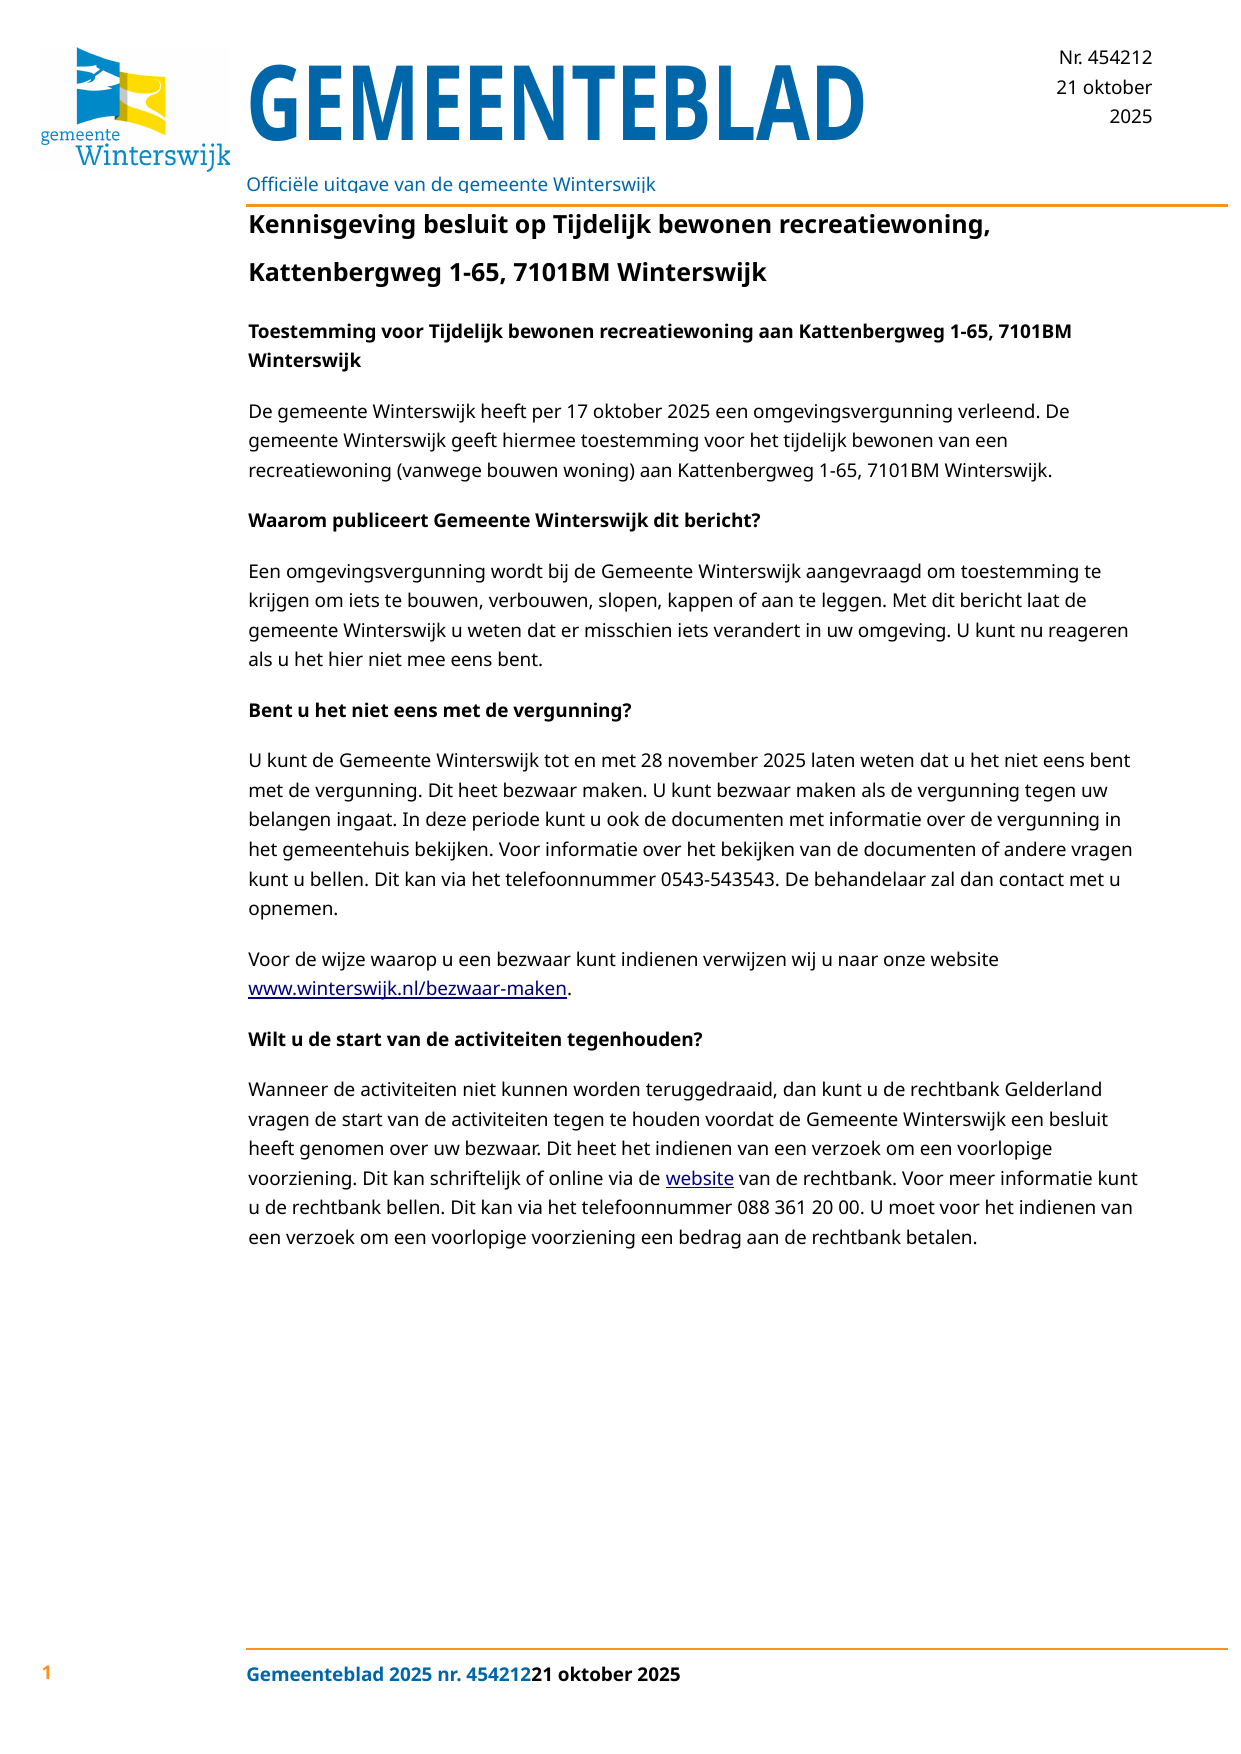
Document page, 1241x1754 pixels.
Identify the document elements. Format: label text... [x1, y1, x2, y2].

text Voor de wijze waarop u een bezwaar kunt indienen verwijzen wij u naar onze website www.winterswijk.nl/bezwaar-maken. [248, 946, 1152, 1001]
text Kennisgeving besluit op Tijdelijk bewonen recreatiewoning, Kattenbergweg 1-65, 7101BM Winterswijk [248, 207, 1152, 288]
text Wilt u de start van de activiteiten tegenhouden? [248, 1026, 1152, 1052]
text De gemeente Winterswijk heeft per 17 oktober 2025 een omgevingsvergunning verleend. De gemeente Winterswijk geeft hiermee toestemming voor het tijdelijk bewonen van een recreatiewoning (vanwege bouwen woning) aan Kattenbergweg 1-65, 7101BM Winterswijk. [248, 398, 1152, 483]
picture [41, 47, 231, 172]
text Een omgevingsvergunning wordt bij de Gemeente Winterswijk aangevraagd om toestemming te krijgen om iets te bouwen, verbouwen, slopen, kappen of aan te leggen. Met dit bericht laat de gemeente Winterswijk u weten dat er misschien iets verandert in uw omgeving. U kunt nu reageren als u het hier niet mee eens bent. [248, 558, 1152, 672]
text Wanneer de activiteiten niet kunnen worden teruggedraaid, dan kunt u de rechtbank Gelderland vragen de start van de activiteiten tegen te houden voordat de Gemeente Winterswijk een besluit heeft genomen over uw bezwaar. Dit heet het indienen van een verzoek om een voorlopige voorziening. Dit kan schriftelijk of online via de website van de rechtbank. Voor meer informatie kunt u de rechtbank bellen. Dit kan via het telefoonnummer 088 361 20 00. U moet voor het indienen van een verzoek om een voorlopige voorziening een bedrag aan de rechtbank betalen. [248, 1076, 1152, 1250]
text Toestemming voor Tijdelijk bewonen recreatiewoning aan Kattenbergweg 1-65, 7101BM Winterswijk [248, 318, 1152, 373]
text Waarom publiceert Gemeente Winterswijk dit bericht? [248, 507, 1152, 533]
picture [225, 153, 231, 162]
text U kunt de Gemeente Winterswijk tot en met 28 november 2025 laten weten dat u het niet eens bent met de vergunning. Dit heet bezwaar maken. U kunt bezwaar maken als de vergunning tegen uw belangen ingaat. In deze periode kunt u ook de documenten met informatie over de vergunning in het gemeentehuis bekijken. Voor informatie over het bekijken van de documenten of andere vragen kunt u bellen. Dit kan via het telefoonnummer 0543-543543. De behandelaar zal dan contact met u opnemen. [248, 747, 1152, 921]
text Bent u het niet eens met de vergunning? [248, 697, 1152, 723]
